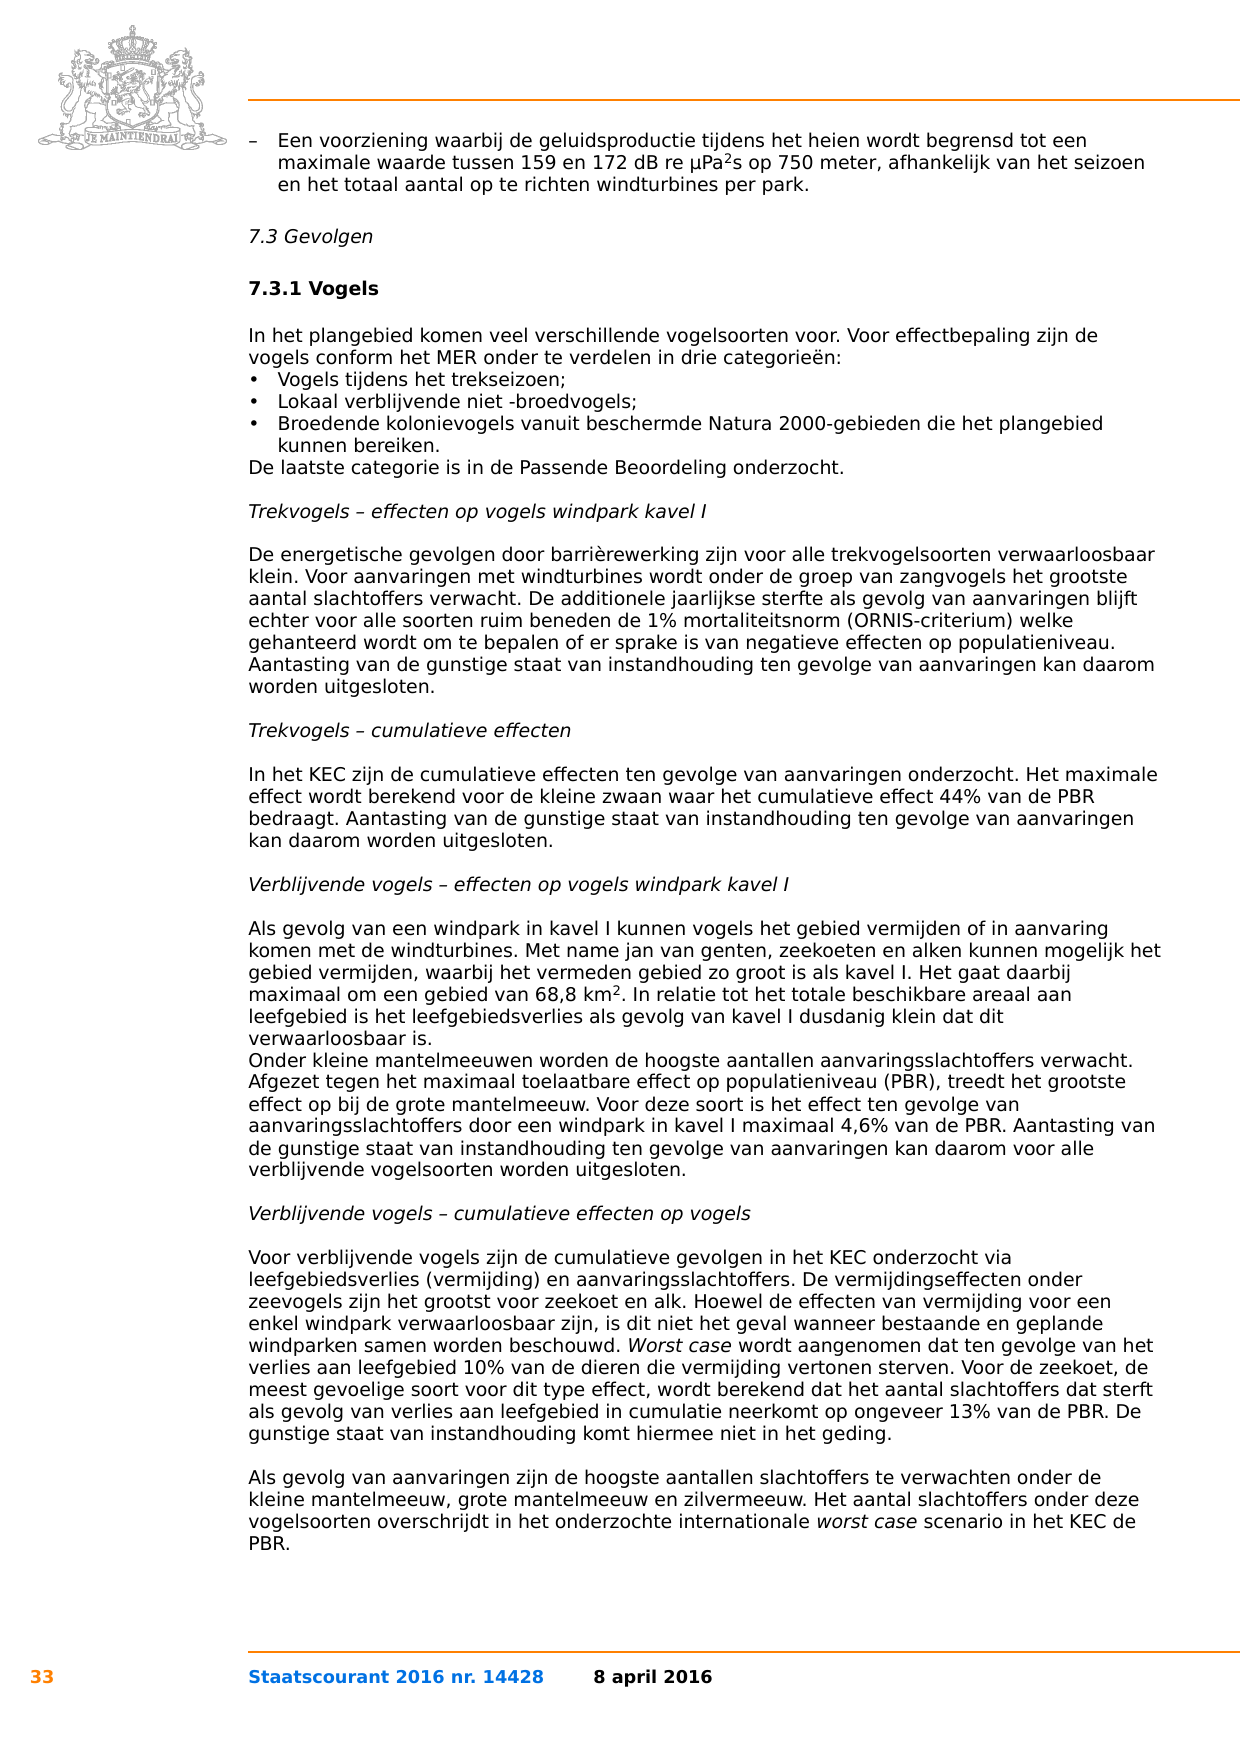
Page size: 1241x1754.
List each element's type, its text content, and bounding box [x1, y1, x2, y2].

text Voor verblijvende vogels zijn de cumulatieve gevolgen in het KEC onderzocht via leefgebiedsverlies (vermijding) en aanvaringsslachtoffers. De vermijdingseffecten onder zeevogels zijn het grootst voor zeekoet en alk. Hoewel de effecten van vermijding voor een enkel windpark verwaarloosbaar zijn, is dit niet het geval wanneer bestaande en geplande windparken samen worden beschouwd. Worst case wordt aangenomen dat ten gevolge van het verlies aan leefgebied 10% van de dieren die vermijding vertonen sterven. Voor de zeekoet, de meest gevoelige soort voor dit type effect, wordt berekend dat het aantal slachtoffers dat sterft als gevolg van verlies aan leefgebied in cumulatie neerkomt op ongeveer 13% van de PBR. De gunstige staat van instandhouding komt hiermee niet in het geding. [248, 1247, 1163, 1445]
text • Vogels tijdens het trekseizoen; [248, 369, 1163, 391]
text • Broedende kolonievogels vanuit beschermde Natura 2000-gebieden die het plangebied kunnen bereiken. [248, 413, 1163, 457]
text In het KEC zijn de cumulatieve effecten ten gevolge van aanvaringen onderzocht. Het maximale effect wordt berekend voor de kleine zwaan waar het cumulatieve effect 44% van de PBR bedraagt. Aantasting van de gunstige staat van instandhouding ten gevolge van aanvaringen kan daarom worden uitgesloten. [248, 764, 1163, 852]
text Afgezet tegen het maximaal toelaatbare effect op populatieniveau (PBR), treedt het grootste effect op bij de grote mantelmeeuw. Voor deze soort is het effect ten gevolge van aanvaringsslachtoffers door een windpark in kavel I maximaal 4,6% van de PBR. Aantasting van de gunstige staat van instandhouding ten gevolge van aanvaringen kan daarom voor alle verblijvende vogelsoorten worden uitgesloten. [248, 1071, 1163, 1181]
text De energetische gevolgen door barrièrewerking zijn voor alle trekvogelsoorten verwaarloosbaar klein. Voor aanvaringen met windturbines wordt onder de groep van zangvogels het grootste aantal slachtoffers verwacht. De additionele jaarlijkse sterfte als gevolg van aanvaringen blijft echter voor alle soorten ruim beneden de 1% mortaliteitsnorm (ORNIS-criterium) welke gehanteerd wordt om te bepalen of er sprake is van negatieve effecten op populatieniveau. Aantasting van de gunstige staat van instandhouding ten gevolge van aanvaringen kan daarom worden uitgesloten. [248, 544, 1163, 698]
subtitle Verblijvende vogels – cumulatieve effecten op vogels [248, 1203, 1163, 1225]
text Onder kleine mantelmeeuwen worden de hoogste aantallen aanvaringsslachtoffers verwacht. [248, 1049, 1163, 1071]
text Als gevolg van een windpark in kavel I kunnen vogels het gebied vermijden of in aanvaring komen met de windturbines. Met name jan van genten, zeekoeten en alken kunnen mogelijk het gebied vermijden, waarbij het vermeden gebied zo groot is als kavel I. Het gaat daarbij maximaal om een gebied van 68,8 km2. In relatie tot het totale beschikbare areaal aan leefgebied is het leefgebiedsverlies als gevolg van kavel I dusdanig klein dat dit verwaarloosbaar is. [248, 918, 1163, 1049]
text De laatste categorie is in de Passende Beoordeling onderzocht. [248, 457, 1163, 479]
text Als gevolg van aanvaringen zijn de hoogste aantallen slachtoffers te verwachten onder de kleine mantelmeeuw, grote mantelmeeuw en zilvermeeuw. Het aantal slachtoffers onder deze vogelsoorten overschrijdt in het onderzochte internationale worst case scenario in het KEC de PBR. [248, 1467, 1163, 1555]
subtitle Trekvogels – cumulatieve effecten [248, 720, 1163, 742]
picture [38, 25, 227, 150]
text – Een voorziening waarbij de geluidsproductie tijdens het heien wordt begrensd tot een maximale waarde tussen 159 en 172 dB re µPa2s op 750 meter, afhankelijk van het seizoen en het totaal aantal op te richten windturbines per park. [248, 130, 1163, 196]
subtitle 7.3 Gevolgen [248, 226, 1163, 248]
text • Lokaal verblijvende niet -broedvogels; [248, 391, 1163, 413]
text In het plangebied komen veel verschillende vogelsoorten voor. Voor effectbepaling zijn de vogels conform het MER onder te verdelen in drie categorieën: [248, 325, 1163, 369]
subtitle Trekvogels – effecten op vogels windpark kavel I [248, 501, 1163, 522]
subtitle Verblijvende vogels – effecten op vogels windpark kavel I [248, 874, 1163, 896]
subtitle 7.3.1 Vogels [248, 278, 1163, 300]
